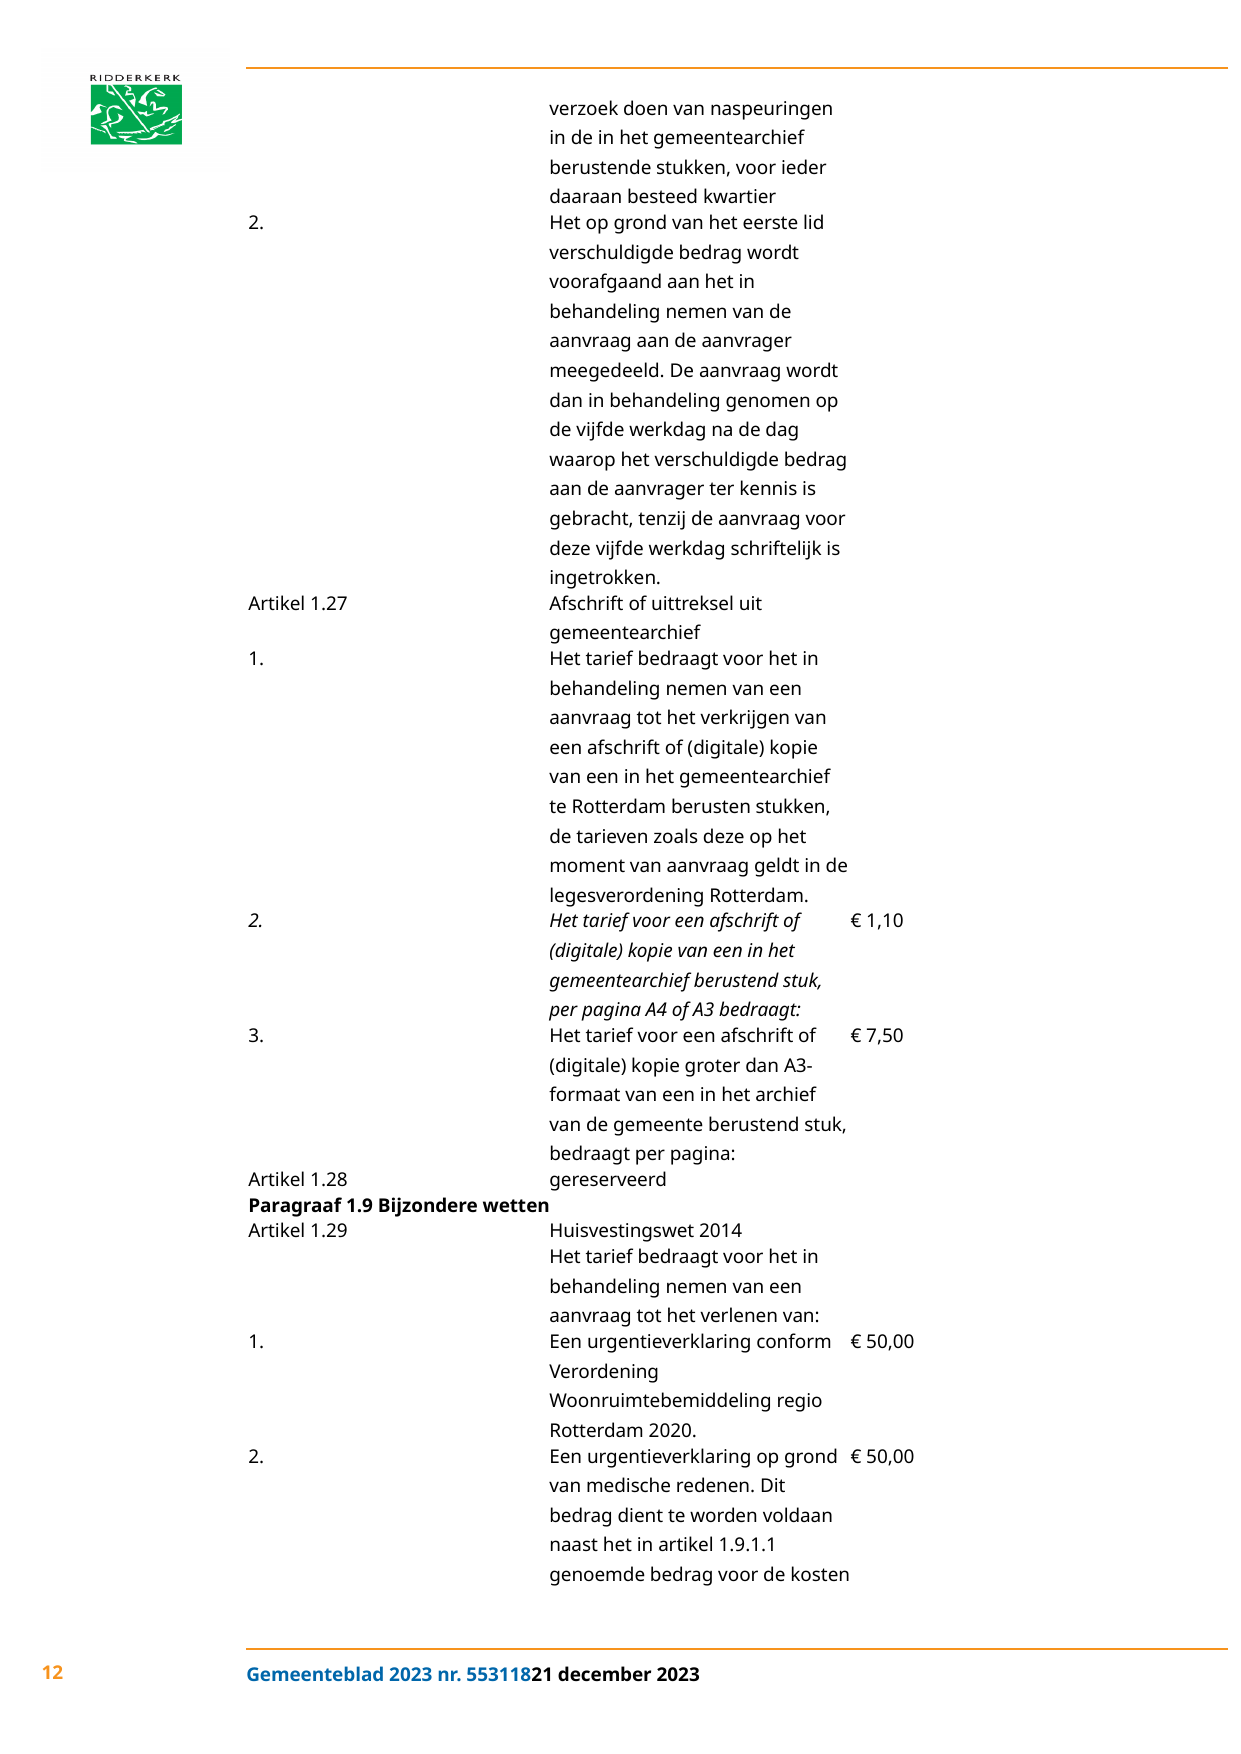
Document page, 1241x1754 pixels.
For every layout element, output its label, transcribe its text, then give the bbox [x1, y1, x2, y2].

table_cell [850, 1192, 1152, 1218]
table_cell € 7,50 [850, 1022, 1152, 1166]
table_cell gereserveerd [549, 1166, 850, 1192]
table_cell Het tarief bedraagt voor het in behandeling nemen van een aanvraag tot het verlenen van: [549, 1244, 850, 1328]
table_cell Het tarief voor een afschrift of (digitale) kopie van een in het gemeentearchief berustend stuk, per pagina A4 of A3 bedraagt: [549, 908, 850, 1022]
table_cell Artikel 1.28 [248, 1166, 549, 1192]
table_cell [850, 95, 1152, 209]
table_cell [248, 95, 549, 209]
table_cell € 50,00 [850, 1328, 1152, 1443]
table_cell [850, 590, 1152, 645]
table_cell Afschrift of uittreksel uit gemeentearchief [549, 590, 850, 645]
table_cell [850, 1166, 1152, 1192]
table_cell Artikel 1.27 [248, 590, 549, 645]
table_cell Huisvestingswet 2014 [549, 1218, 850, 1243]
table_cell Artikel 1.29 [248, 1218, 549, 1243]
table_cell 2. [248, 209, 549, 590]
table_cell Een urgentieverklaring conform Verordening Woonruimtebemiddeling regio Rotterdam 2020. [549, 1328, 850, 1443]
table_cell [850, 1218, 1152, 1243]
table_cell Het tarief voor een afschrift of (digitale) kopie groter dan A3-formaat van een in het archief van de gemeente berustend stuk, bedraagt per pagina: [549, 1022, 850, 1166]
table_cell Het tarief bedraagt voor het in behandeling nemen van een aanvraag tot het verkrijgen van een afschrift of (digitale) kopie van een in het gemeentearchief te Rotterdam berusten stukken, de tarieven zoals deze op het moment van aanvraag geldt in de legesverordening Rotterdam. [549, 645, 850, 908]
table_cell € 50,00 [850, 1443, 1152, 1587]
table_cell [248, 1244, 549, 1328]
table_cell 3. [248, 1022, 549, 1166]
table_cell Het op grond van het eerste lid verschuldigde bedrag wordt voorafgaand aan het in behandeling nemen van de aanvraag aan de aanvrager meegedeeld. De aanvraag wordt dan in behandeling genomen op de vijfde werkdag na de dag waarop het verschuldigde bedrag aan de aanvrager ter kennis is gebracht, tenzij de aanvraag voor deze vijfde werkdag schriftelijk is ingetrokken. [549, 209, 850, 590]
table_cell [850, 645, 1152, 908]
table_cell 2. [248, 908, 549, 1022]
table_cell verzoek doen van naspeuringen in de in het gemeentearchief berustende stukken, voor ieder daaraan besteed kwartier [549, 95, 850, 209]
table_cell Een urgentieverklaring op grond van medische redenen. Dit bedrag dient te worden voldaan naast het in artikel 1.9.1.1 genoemde bedrag voor de kosten [549, 1443, 850, 1587]
table_cell 1. [248, 645, 549, 908]
picture [41, 47, 231, 172]
table_cell € 1,10 [850, 908, 1152, 1022]
table_cell 2. [248, 1443, 549, 1587]
table_cell [850, 1244, 1152, 1328]
table_cell Paragraaf 1.9 Bijzondere wetten [248, 1192, 850, 1218]
table_cell 1. [248, 1328, 549, 1443]
table_cell [850, 209, 1152, 590]
